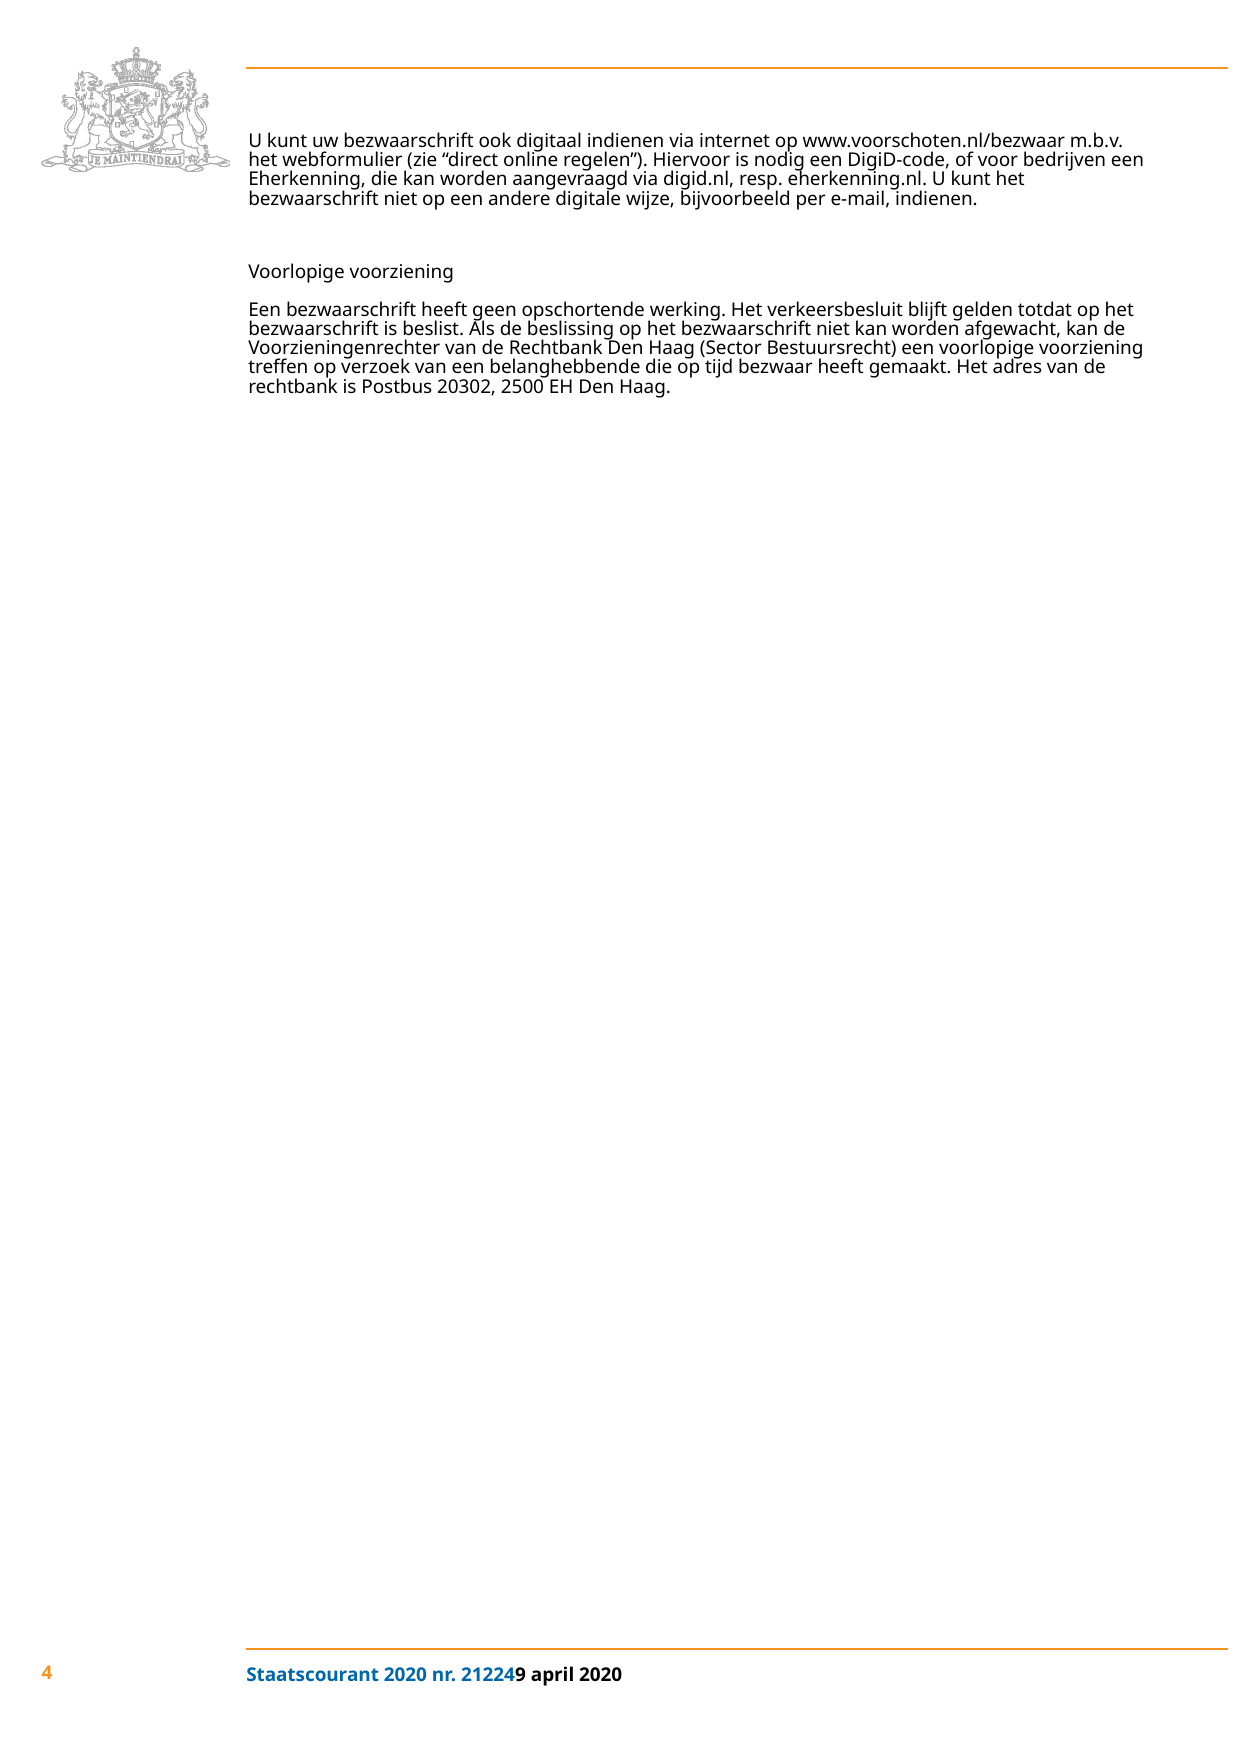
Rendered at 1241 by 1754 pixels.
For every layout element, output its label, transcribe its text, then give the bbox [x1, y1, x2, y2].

text Voorlopige voorziening [248, 263, 1152, 283]
picture [41, 47, 231, 172]
text U kunt uw bezwaarschrift ook digitaal indienen via internet op www.voorschoten.nl/bezwaar m.b.v. het webformulier (zie “direct online regelen”). Hiervoor is nodig een DigiD-code, of voor bedrijven een Eherkenning, die kan worden aangevraagd via digid.nl, resp. eherkenning.nl. U kunt het bezwaarschrift niet op een andere digitale wijze, bijvoorbeeld per e-mail, indienen. [248, 132, 1152, 209]
text Een bezwaarschrift heeft geen opschortende werking. Het verkeersbesluit blijft gelden totdat op het bezwaarschrift is beslist. Als de beslissing op het bezwaarschrift niet kan worden afgewacht, kan de Voorzieningenrechter van de Rechtbank Den Haag (Sector Bestuursrecht) een voorlopige voorziening treffen op verzoek van een belanghebbende die op tijd bezwaar heeft gemaakt. Het adres van de rechtbank is Postbus 20302, 2500 EH Den Haag. [248, 301, 1152, 397]
